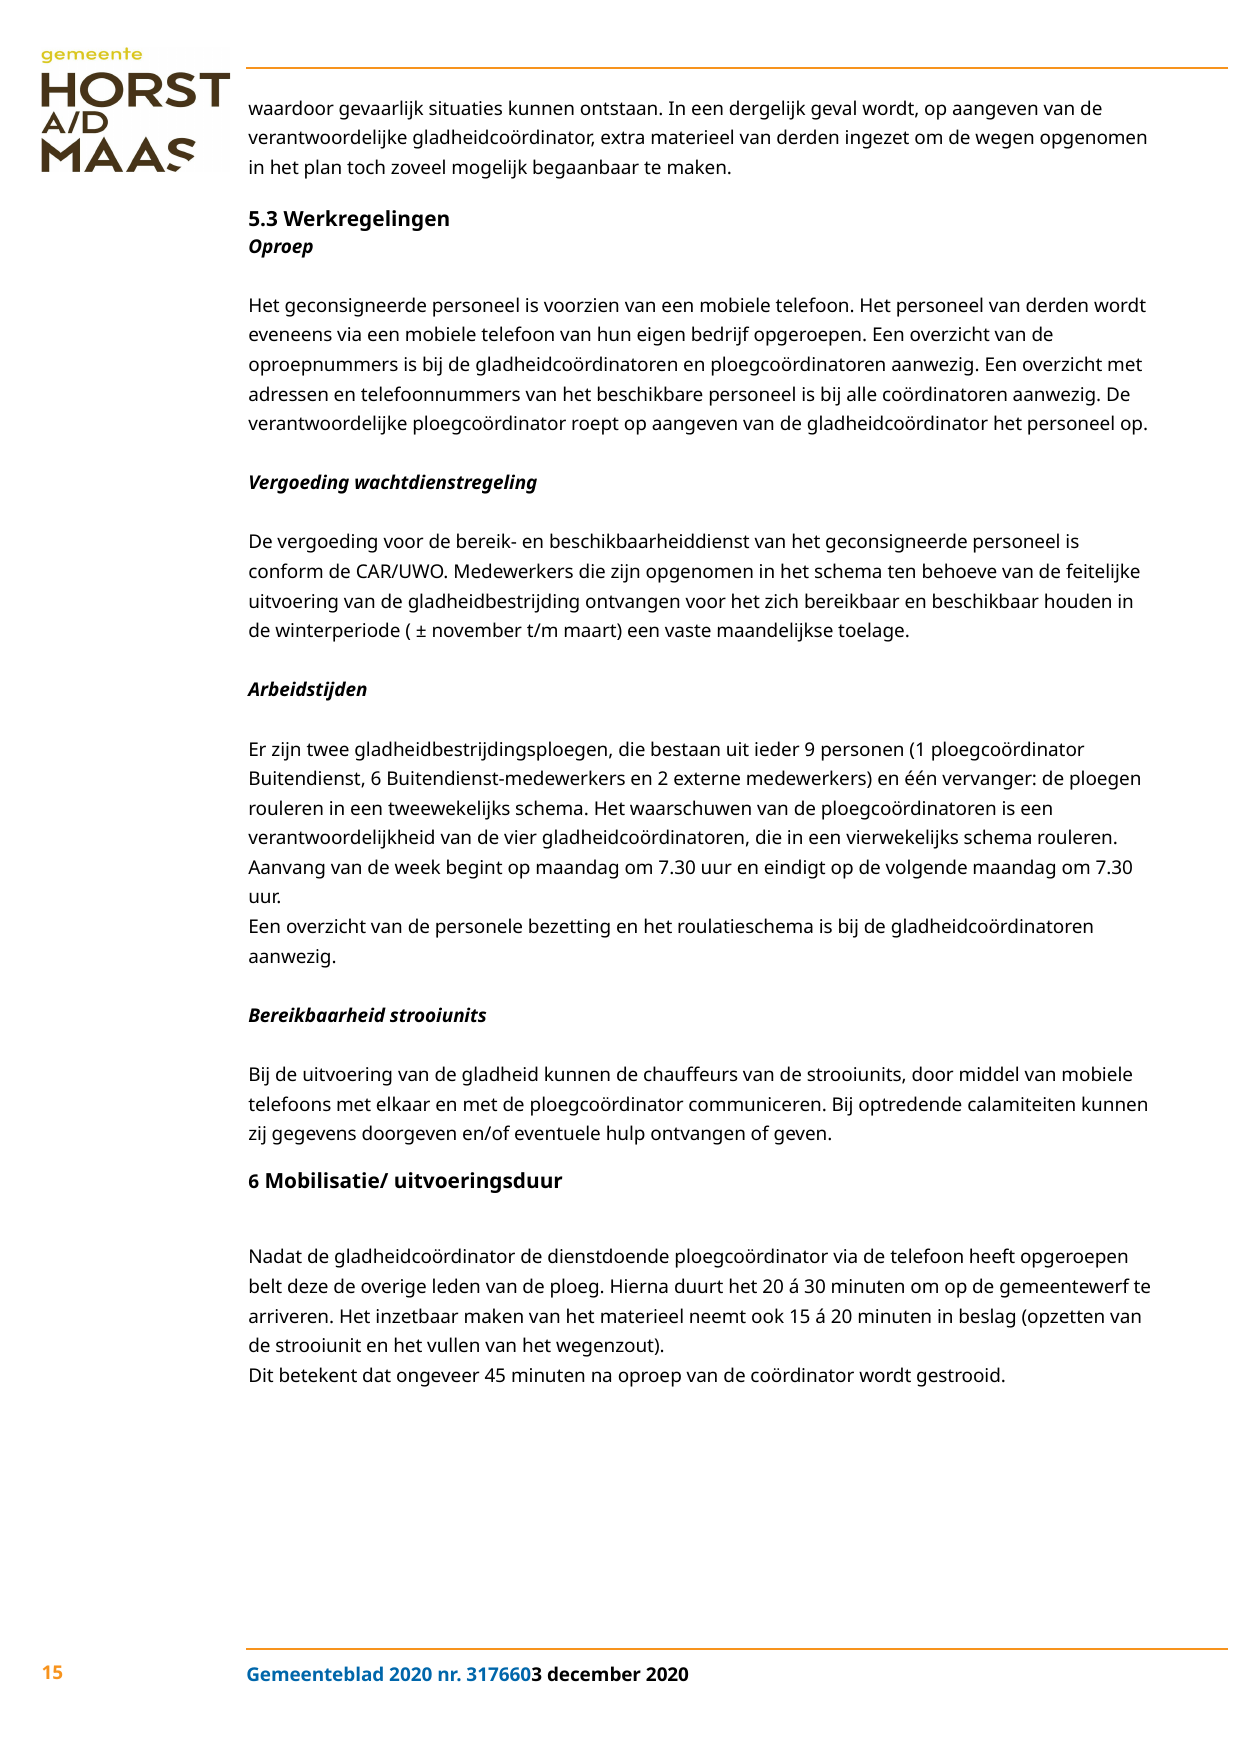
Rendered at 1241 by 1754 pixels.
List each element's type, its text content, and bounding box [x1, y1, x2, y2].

text Dit betekent dat ongeveer 45 minuten na oproep van de coördinator wordt gestrooid. [248, 1362, 1152, 1388]
text Arbeidstijden [248, 677, 1152, 702]
text 6 Mobilisatie/ uitvoeringsduur [248, 1166, 1152, 1194]
text waardoor gevaarlijk situaties kunnen ontstaan. In een dergelijk geval wordt, op aangeven van de verantwoordelijke gladheidcoördinator, extra materieel van derden ingezet om de wegen opgenomen in het plan toch zoveel mogelijk begaanbaar te maken. [248, 95, 1152, 180]
text Bij de uitvoering van de gladheid kunnen de chauffeurs van de strooiunits, door middel van mobiele telefoons met elkaar en met de ploegcoördinator communiceren. Bij optredende calamiteiten kunnen zij gegevens doorgeven en/of eventuele hulp ontvangen of geven. [248, 1061, 1152, 1146]
text Het geconsigneerde personeel is voorzien van een mobiele telefoon. Het personeel van derden wordt eveneens via een mobiele telefoon van hun eigen bedrijf opgeroepen. Een overzicht van de oproepnummers is bij de gladheidcoördinatoren en ploegcoördinatoren aanwezig. Een overzicht met adressen en telefoonnummers van het beschikbare personeel is bij alle coördinatoren aanwezig. De verantwoordelijke ploegcoördinator roept op aangeven van de gladheidcoördinator het personeel op. [248, 292, 1152, 436]
text Nadat de gladheidcoördinator de dienstdoende ploegcoördinator via de telefoon heeft opgeroepen belt deze de overige leden van de ploeg. Hierna duurt het 20 á 30 minuten om op de gemeentewerf te arriveren. Het inzetbaar maken van het materieel neemt ook 15 á 20 minuten in beslag (opzetten van de strooiunit en het vullen van het wegenzout). [248, 1244, 1152, 1358]
text 5.3 Werkregelingen [248, 204, 1152, 233]
text Aanvang van de week begint op maandag om 7.30 uur en eindigt op de volgende maandag om 7.30 uur. [248, 854, 1152, 909]
text Een overzicht van de personele bezetting en het roulatieschema is bij de gladheidcoördinatoren aanwezig. [248, 913, 1152, 968]
text Bereikbaarheid strooiunits [248, 1002, 1152, 1028]
text Er zijn twee gladheidbestrijdingsploegen, die bestaan uit ieder 9 personen (1 ploegcoördinator Buitendienst, 6 Buitendienst-medewerkers en 2 externe medewerkers) en één vervanger: de ploegen rouleren in een tweewekelijks schema. Het waarschuwen van de ploegcoördinatoren is een verantwoordelijkheid van de vier gladheidcoördinatoren, die in een vierwekelijks schema rouleren. [248, 736, 1152, 850]
text Vergoeding wachtdienstregeling [248, 469, 1152, 495]
text De vergoeding voor de bereik- en beschikbaarheiddienst van het geconsigneerde personeel is conform de CAR/UWO. Medewerkers die zijn opgenomen in het schema ten behoeve van de feitelijke uitvoering van de gladheidbestrijding ontvangen voor het zich bereikbaar en beschikbaar houden in de winterperiode ( ± november t/m maart) een vaste maandelijkse toelage. [248, 529, 1152, 643]
text Oproep [248, 233, 1152, 258]
picture [41, 47, 231, 172]
